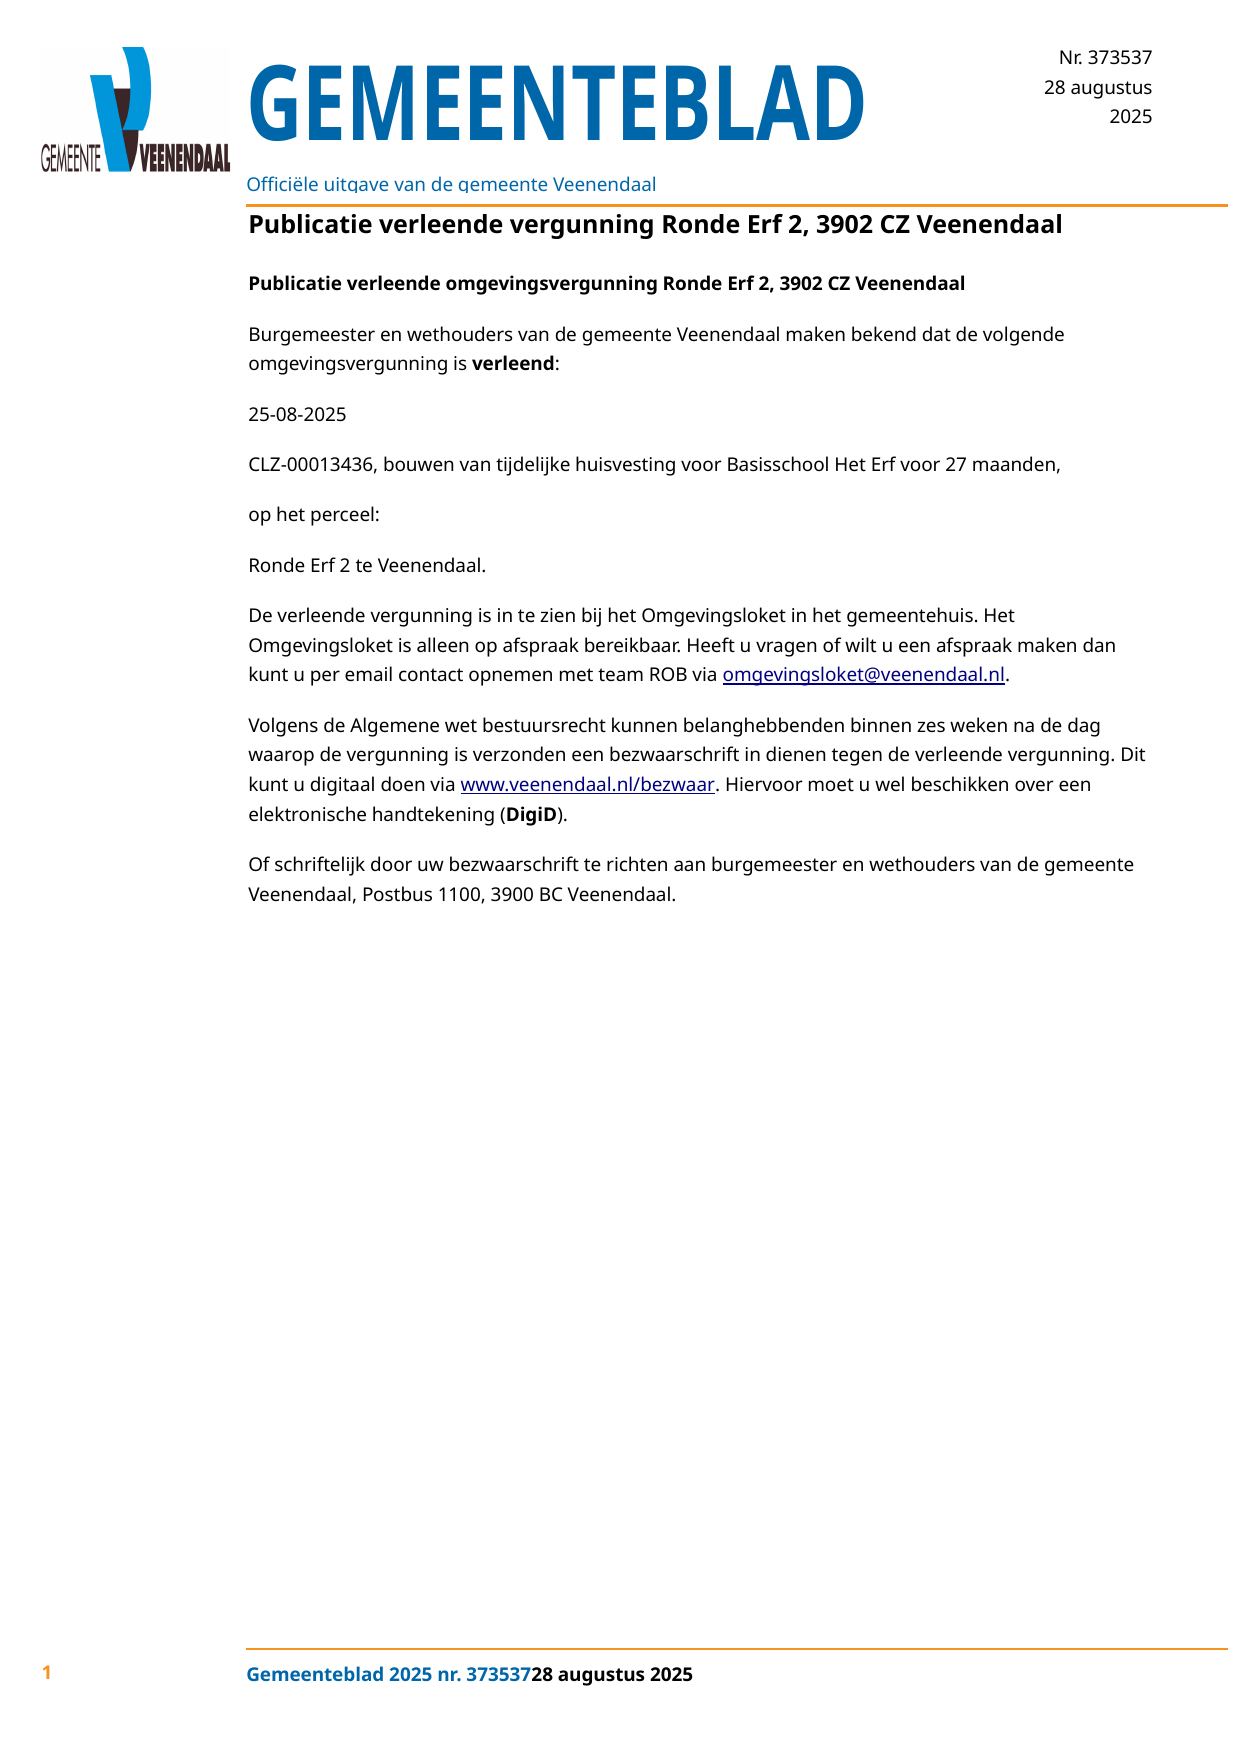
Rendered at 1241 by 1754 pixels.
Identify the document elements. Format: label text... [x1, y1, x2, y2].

text 25-08-2025 [248, 401, 1152, 426]
text CLZ-00013436, bouwen van tijdelijke huisvesting voor Basisschool Het Erf voor 27 maanden, [248, 451, 1152, 477]
picture [41, 47, 130, 172]
text Burgemeester en wethouders van de gemeente Veenendaal maken bekend dat de volgende omgevingsvergunning is verleend: [248, 321, 1152, 376]
text Publicatie verleende omgevingsvergunning Ronde Erf 2, 3902 CZ Veenendaal [248, 270, 1152, 296]
picture [123, 47, 231, 172]
text Volgens de Algemene wet bestuursrecht kunnen belanghebbenden binnen zes weken na de dag waarop de vergunning is verzonden een bezwaarschrift in dienen tegen de verleende vergunning. Dit kunt u digitaal doen via www.veenendaal.nl/bezwaar. Hiervoor moet u wel beschikken over een elektronische handtekening (DigiD). [248, 712, 1152, 826]
text De verleende vergunning is in te zien bij het Omgevingsloket in het gemeentehuis. Het Omgevingsloket is alleen op afspraak bereikbaar. Heeft u vragen of wilt u een afspraak maken dan kunt u per email contact opnemen met team ROB via omgevingsloket@veenendaal.nl. [248, 602, 1152, 687]
text op het perceel: [248, 502, 1152, 527]
text Publicatie verleende vergunning Ronde Erf 2, 3902 CZ Veenendaal [248, 207, 1152, 241]
text Ronde Erf 2 te Veenendaal. [248, 552, 1152, 578]
text Of schriftelijk door uw bezwaarschrift te richten aan burgemeester en wethouders van de gemeente Veenendaal, Postbus 1100, 3900 BC Veenendaal. [248, 851, 1152, 906]
